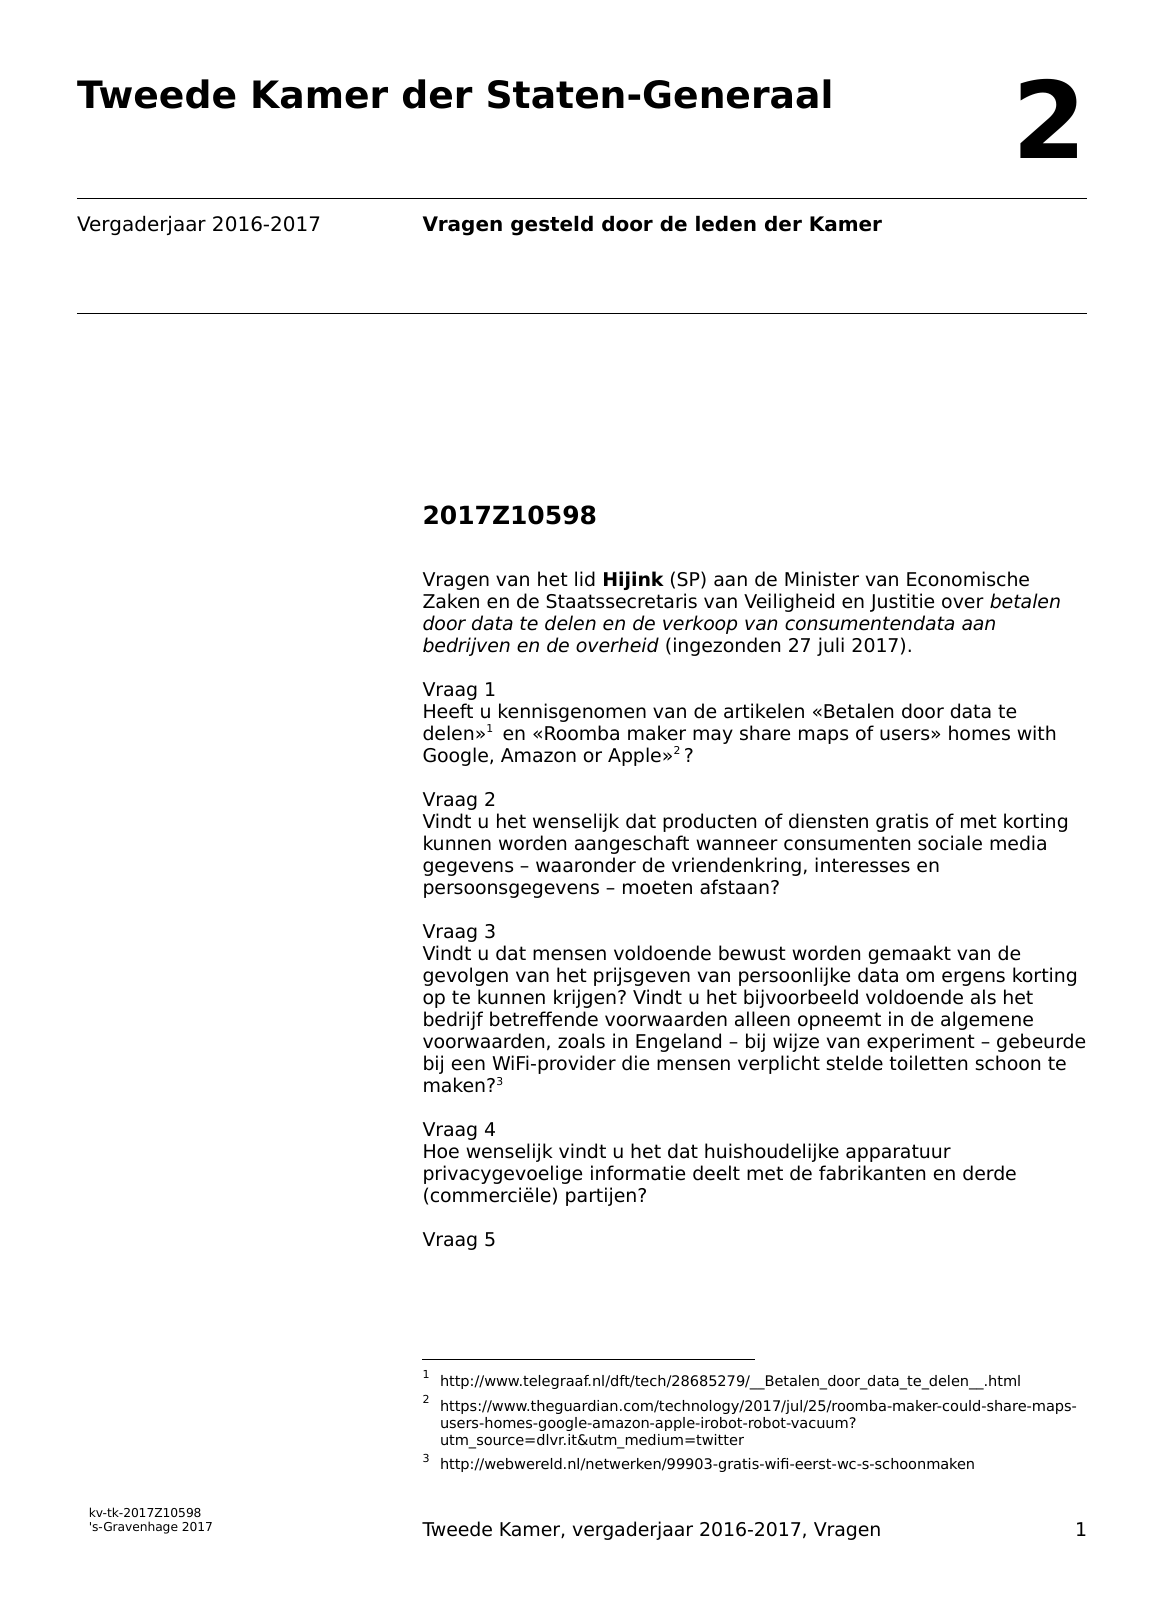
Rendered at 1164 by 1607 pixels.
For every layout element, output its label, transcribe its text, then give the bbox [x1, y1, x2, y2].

text Vraag 4 [422, 1119, 1087, 1141]
table_header 2 [886, 59, 1087, 198]
table_cell Vergaderjaar 2016-2017 [77, 199, 422, 313]
text Vindt u dat mensen voldoende bewust worden gemaakt van de gevolgen van het prijsgeven van persoonlijke data om ergens korting op te kunnen krijgen? Vindt u het bijvoorbeeld voldoende als het bedrijf betreffende voorwaarden alleen opneemt in de algemene voorwaarden, zoals in Engeland – bij wijze van experiment – gebeurde bij een WiFi-provider die mensen verplicht stelde toiletten schoon te maken? [422, 943, 1087, 1097]
text Heeft u kennisgenomen van de artikelen «Betalen door data te delen» en «Roomba maker may share maps of users» homes with Google, Amazon or Apple»? [422, 701, 1087, 767]
text http://www.telegraaf.nl/dft/tech/28685279/__Betalen_door_data_te_delen__.html [422, 1368, 1087, 1391]
text 2017Z10598 [422, 501, 1087, 531]
text kv-tk-2017Z10598 [88, 1506, 323, 1520]
table_header Tweede Kamer der Staten-Generaal [77, 59, 886, 198]
text Vindt u het wenselijk dat producten of diensten gratis of met korting kunnen worden aangeschaft wanneer consumenten sociale media gegevens – waaronder de vriendenkring, interesses en persoonsgegevens – moeten afstaan? [422, 811, 1087, 899]
text https://www.theguardian.com/technology/2017/jul/25/roomba-maker-could-share-maps-users-homes-google-amazon-apple-irobot-robot-vacuum?utm_source=dlvr.it&utm_medium=twitter [422, 1393, 1087, 1449]
text Vraag 5 [422, 1229, 1087, 1251]
text Vraag 2 [422, 789, 1087, 811]
text 's-Gravenhage 2017 [88, 1520, 323, 1534]
text Vraag 1 [422, 679, 1087, 701]
text Hoe wenselijk vindt u het dat huishoudelijke apparatuur privacygevoelige informatie deelt met de fabrikanten en derde (commerciële) partijen? [422, 1141, 1087, 1207]
table_cell Vragen gesteld door de leden der Kamer [422, 199, 1087, 313]
text http://webwereld.nl/netwerken/99903-gratis-wifi-eerst-wc-s-schoonmaken [422, 1452, 1087, 1474]
text Vraag 3 [422, 921, 1087, 943]
text Vragen van het lid Hijink (SP) aan de Minister van Economische Zaken en de Staatssecretaris van Veiligheid en Justitie over betalen door data te delen en de verkoop van consumentendata aan bedrijven en de overheid (ingezonden 27 juli 2017). [422, 569, 1087, 657]
